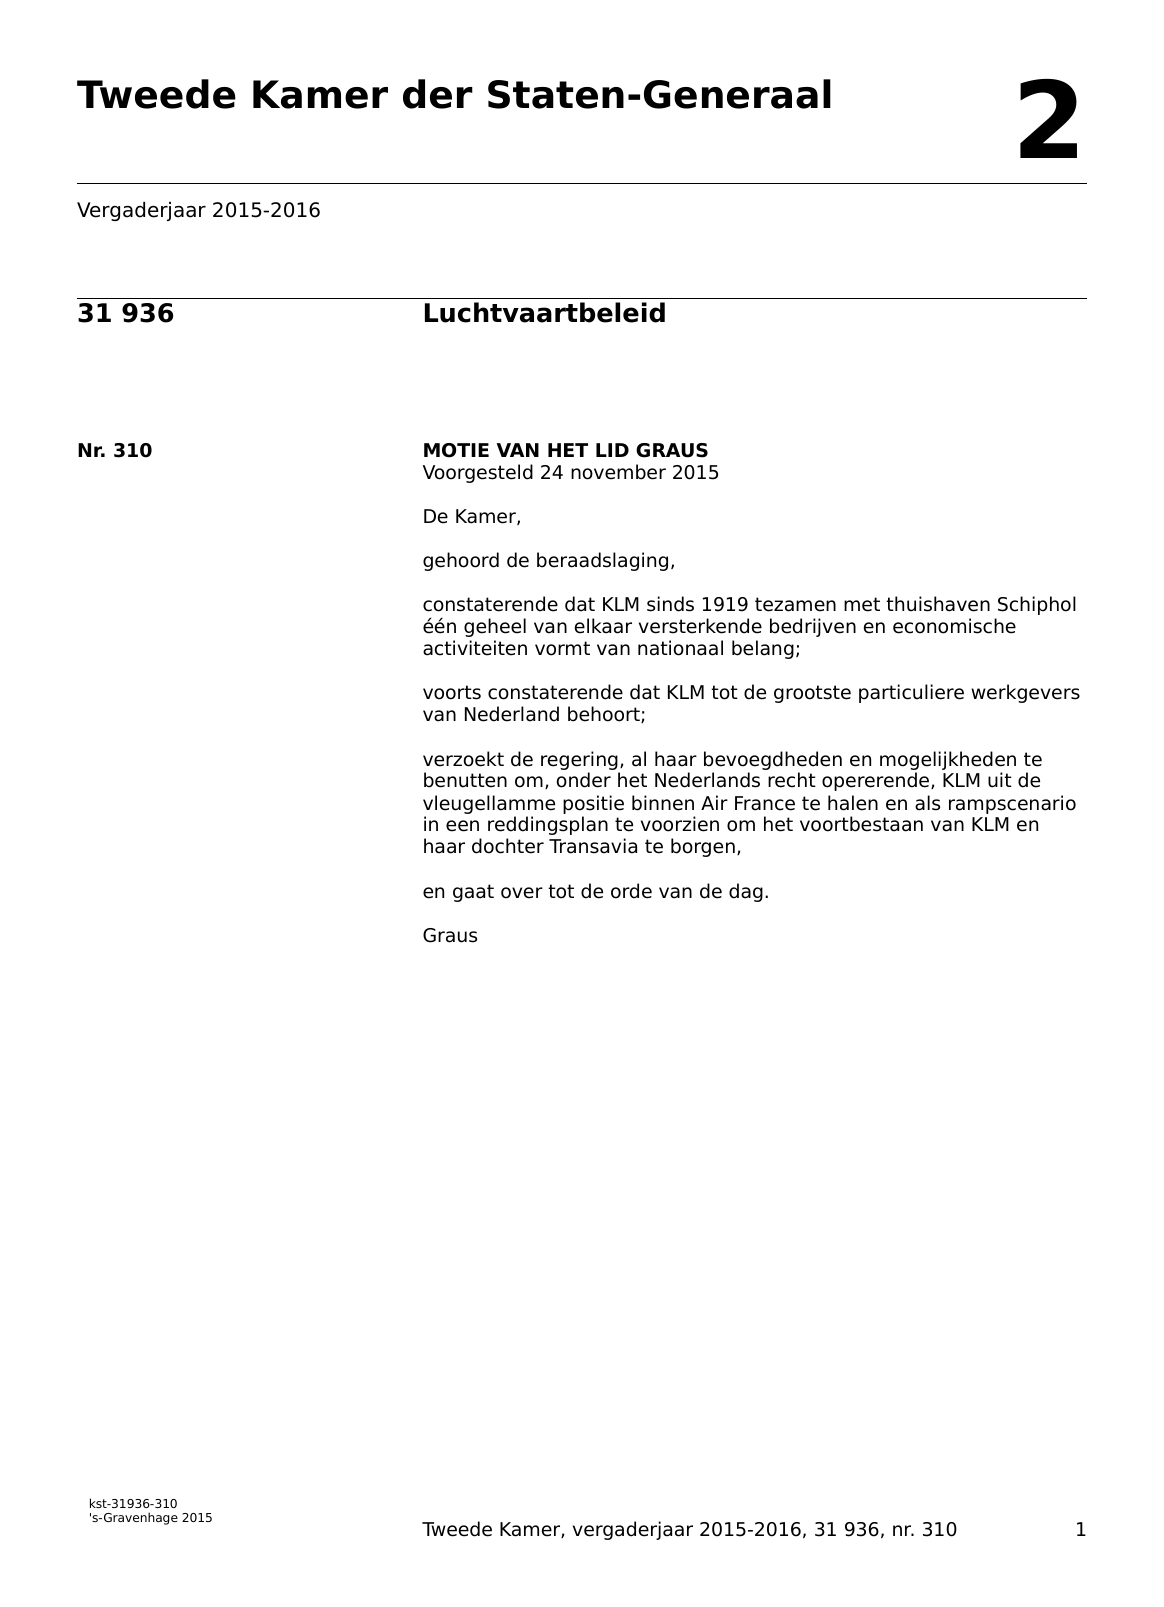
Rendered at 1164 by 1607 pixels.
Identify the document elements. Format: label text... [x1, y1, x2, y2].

subtitle Nr. 310 MOTIE VAN HET LID GRAUS [77, 440, 1087, 462]
table_header Tweede Kamer der Staten-Generaal [77, 59, 886, 183]
text verzoekt de regering, al haar bevoegdheden en mogelijkheden te benutten om, onder het Nederlands recht opererende, KLM uit de vleugellamme positie binnen Air France te halen en als rampscenario in een reddingsplan te voorzien om het voortbestaan van KLM en haar dochter Transavia te borgen, [422, 748, 1087, 858]
text De Kamer, [422, 506, 1087, 528]
text en gaat over tot de orde van de dag. [422, 881, 1087, 902]
text Voorgesteld 24 november 2015 [422, 462, 1087, 484]
text Graus [422, 925, 1087, 947]
subtitle 31 936 Luchtvaartbeleid [77, 299, 1087, 329]
table_header 2 [886, 59, 1087, 183]
table_cell Vergaderjaar 2015-2016 [77, 184, 1087, 298]
text gehoord de beraadslaging, [422, 550, 1087, 572]
text kst-31936-310 [88, 1497, 323, 1511]
text 's-Gravenhage 2015 [88, 1511, 323, 1525]
text constaterende dat KLM sinds 1919 tezamen met thuishaven Schiphol één geheel van elkaar versterkende bedrijven en economische activiteiten vormt van nationaal belang; [422, 594, 1087, 660]
text voorts constaterende dat KLM tot de grootste particuliere werkgevers van Nederland behoort; [422, 682, 1087, 726]
